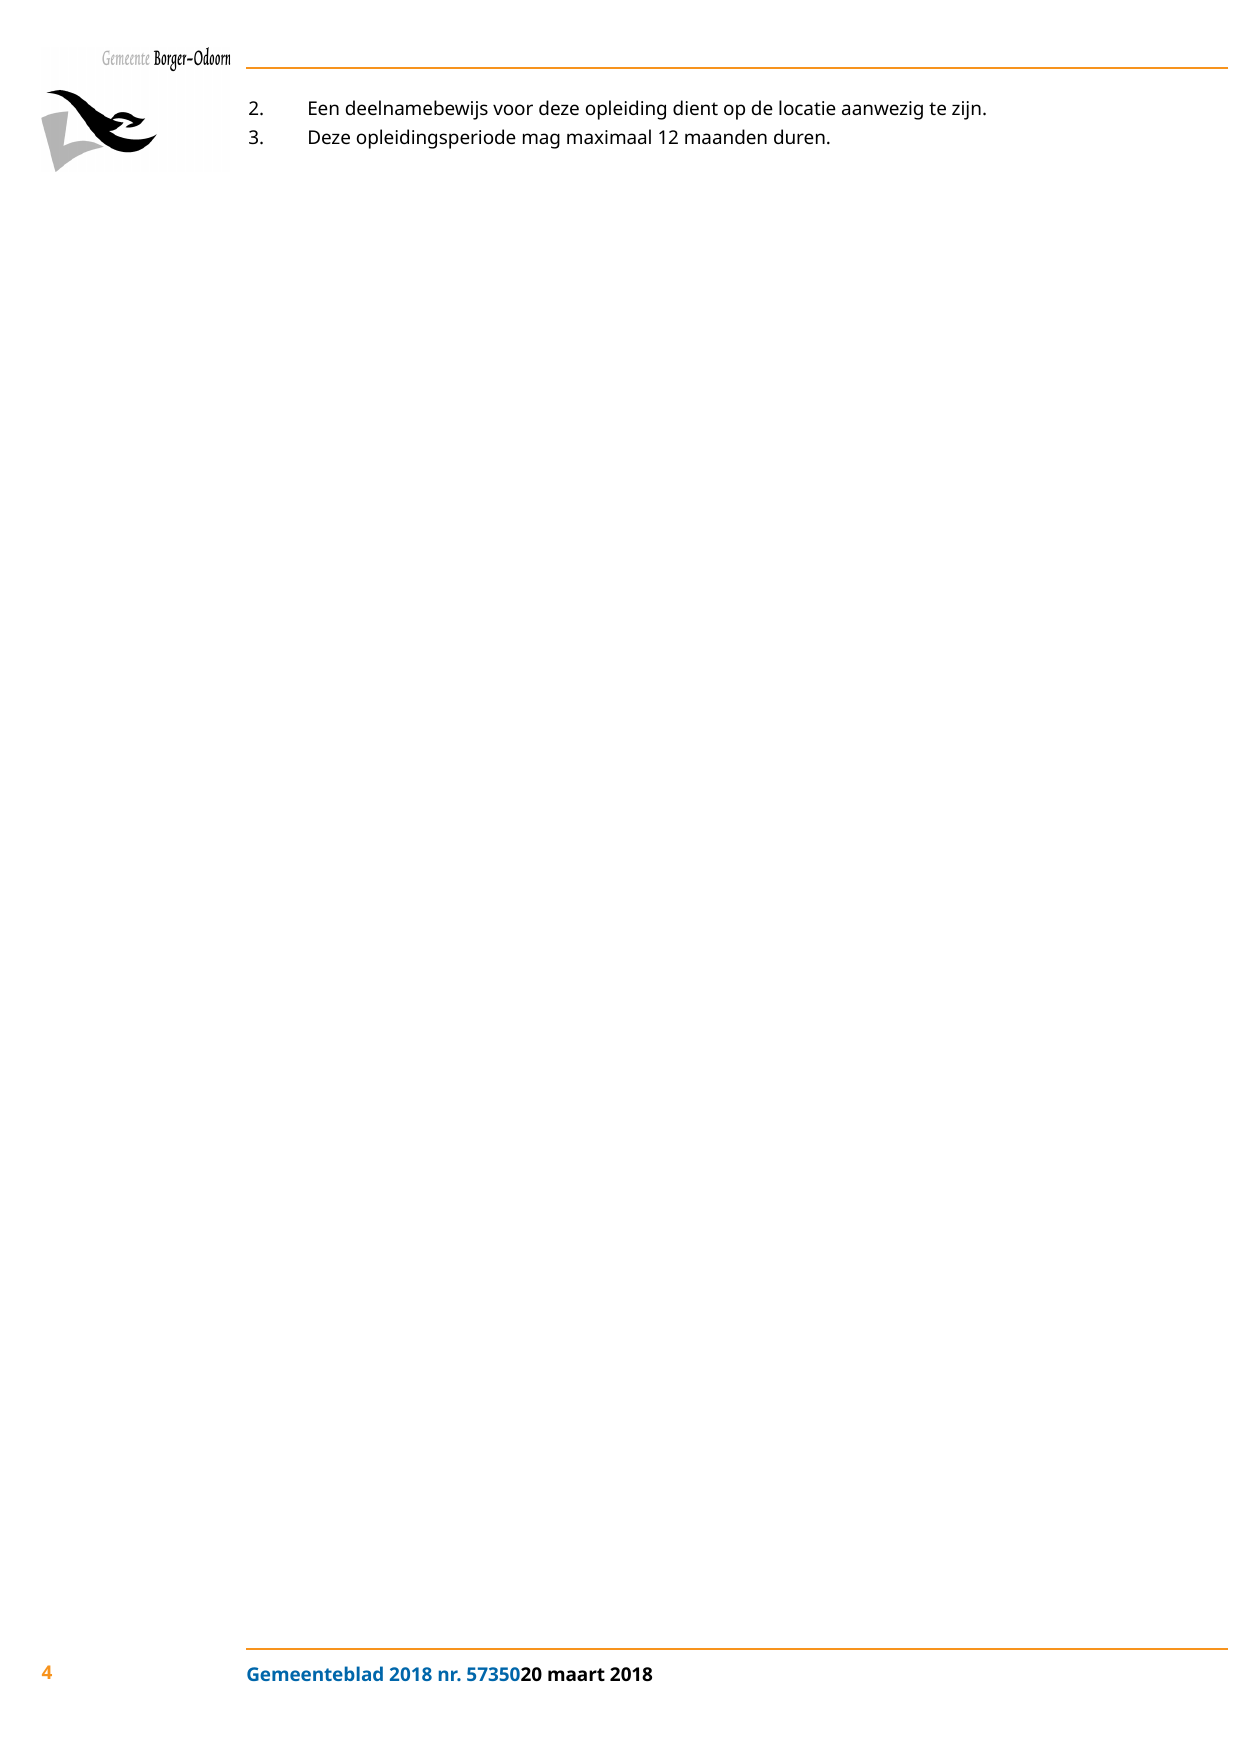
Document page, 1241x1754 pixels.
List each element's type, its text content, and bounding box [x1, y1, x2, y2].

list Een deelnamebewijs voor deze opleiding dient op de locatie aanwezig te zijn. [248, 95, 1152, 121]
picture [41, 47, 231, 172]
list Deze opleidingsperiode mag maximaal 12 maanden duren. [248, 124, 1152, 150]
